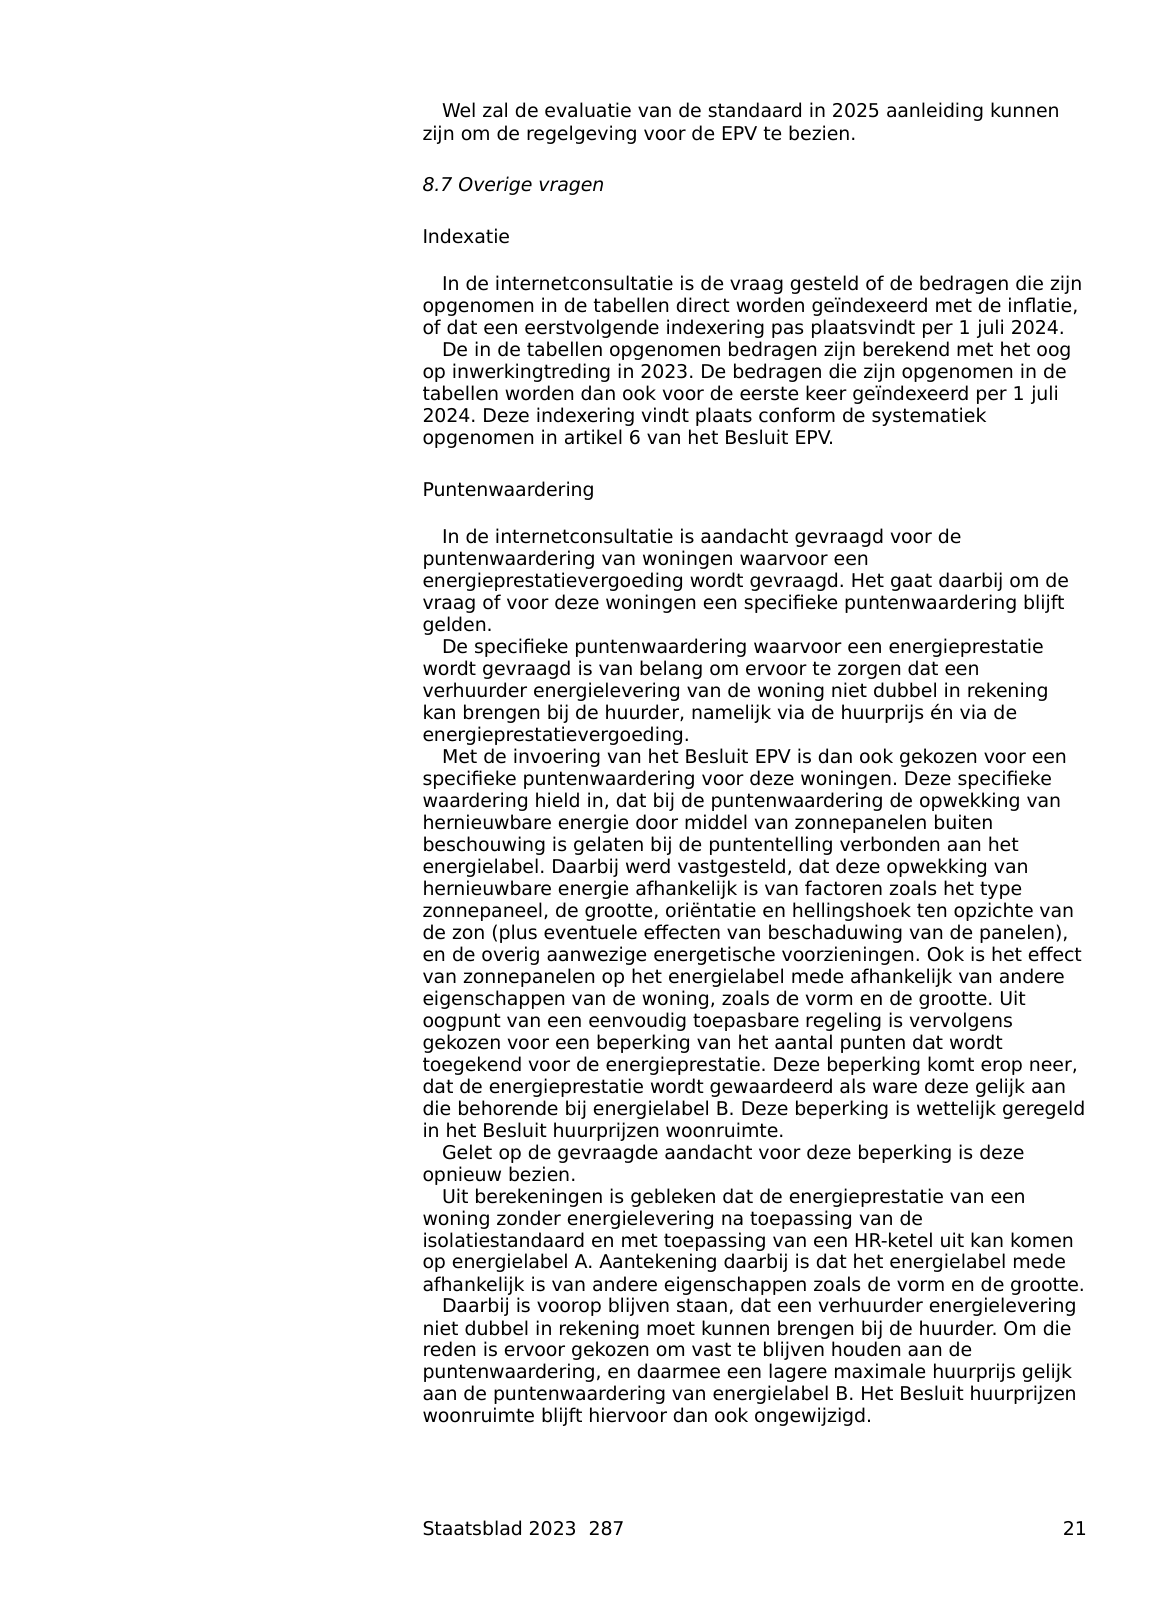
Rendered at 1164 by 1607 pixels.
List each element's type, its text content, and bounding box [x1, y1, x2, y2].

text Gelet op de gevraagde aandacht voor deze beperking is deze opnieuw bezien. [422, 1142, 1087, 1186]
text De specifieke puntenwaardering waarvoor een energieprestatie wordt gevraagd is van belang om ervoor te zorgen dat een verhuurder energielevering van de woning niet dubbel in rekening kan brengen bij de huurder, namelijk via de huurprijs én via de energieprestatievergoeding. [422, 636, 1087, 746]
text De in de tabellen opgenomen bedragen zijn berekend met het oog op inwerkingtreding in 2023. De bedragen die zijn opgenomen in de tabellen worden dan ook voor de eerste keer geïndexeerd per 1 juli 2024. Deze indexering vindt plaats conform de systematiek opgenomen in artikel 6 van het Besluit EPV. [422, 339, 1087, 449]
subtitle 8.7 Overige vragen [422, 174, 1087, 196]
text Met de invoering van het Besluit EPV is dan ook gekozen voor een specifieke puntenwaardering voor deze woningen. Deze specifieke waardering hield in, dat bij de puntenwaardering de opwekking van hernieuwbare energie door middel van zonnepanelen buiten beschouwing is gelaten bij de puntentelling verbonden aan het energielabel. Daarbij werd vastgesteld, dat deze opwekking van hernieuwbare energie afhankelijk is van factoren zoals het type zonnepaneel, de grootte, oriëntatie en hellingshoek ten opzichte van de zon (plus eventuele effecten van beschaduwing van de panelen), en de overig aanwezige energetische voorzieningen. Ook is het effect van zonnepanelen op het energielabel mede afhankelijk van andere eigenschappen van de woning, zoals de vorm en de grootte. Uit oogpunt van een eenvoudig toepasbare regeling is vervolgens gekozen voor een beperking van het aantal punten dat wordt toegekend voor de energieprestatie. Deze beperking komt erop neer, dat de energieprestatie wordt gewaardeerd als ware deze gelijk aan die behorende bij energielabel B. Deze beperking is wettelijk geregeld in het Besluit huurprijzen woonruimte. [422, 746, 1087, 1142]
text In de internetconsultatie is aandacht gevraagd voor de puntenwaardering van woningen waarvoor een energieprestatievergoeding wordt gevraagd. Het gaat daarbij om de vraag of voor deze woningen een specifieke puntenwaardering blijft gelden. [422, 526, 1087, 636]
text In de internetconsultatie is de vraag gesteld of de bedragen die zijn opgenomen in de tabellen direct worden geïndexeerd met de inflatie, of dat een eerstvolgende indexering pas plaatsvindt per 1 juli 2024. [422, 273, 1087, 339]
text Uit berekeningen is gebleken dat de energieprestatie van een woning zonder energielevering na toepassing van de isolatiestandaard en met toepassing van een HR-ketel uit kan komen op energielabel A. Aantekening daarbij is dat het energielabel mede afhankelijk is van andere eigenschappen zoals de vorm en de grootte. [422, 1186, 1087, 1295]
subtitle Puntenwaardering [422, 479, 1087, 501]
text Wel zal de evaluatie van de standaard in 2025 aanleiding kunnen zijn om de regelgeving voor de EPV te bezien. [422, 100, 1087, 144]
text Daarbij is voorop blijven staan, dat een verhuurder energielevering niet dubbel in rekening moet kunnen brengen bij de huurder. Om die reden is ervoor gekozen om vast te blijven houden aan de puntenwaardering, en daarmee een lagere maximale huurprijs gelijk aan de puntenwaardering van energielabel B. Het Besluit huurprijzen woonruimte blijft hiervoor dan ook ongewijzigd. [422, 1295, 1087, 1427]
subtitle Indexatie [422, 226, 1087, 248]
